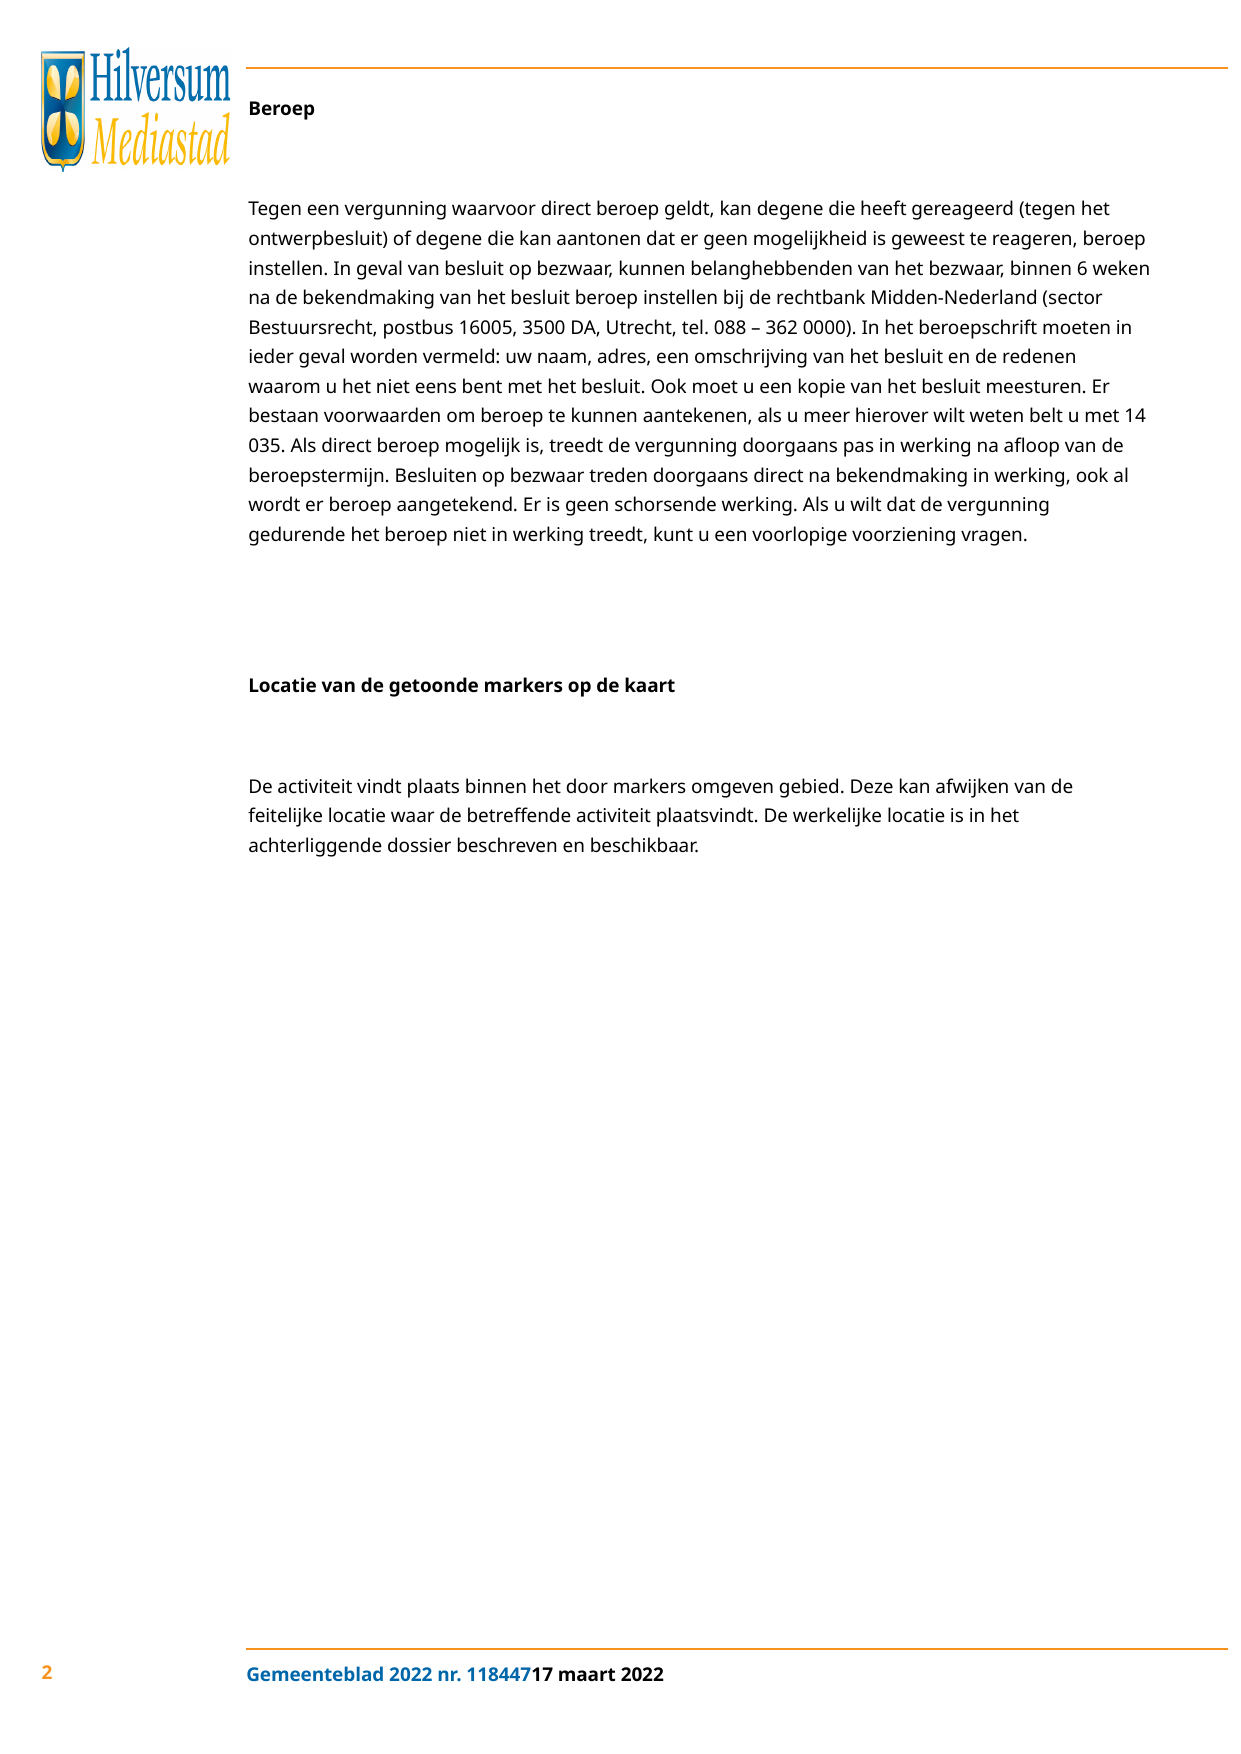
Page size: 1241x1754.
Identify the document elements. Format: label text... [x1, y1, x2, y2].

picture [41, 47, 231, 172]
text Locatie van de getoonde markers op de kaart [248, 672, 1152, 698]
text Tegen een vergunning waarvoor direct beroep geldt, kan degene die heeft gereageerd (tegen het ontwerpbesluit) of degene die kan aantonen dat er geen mogelijkheid is geweest te reageren, beroep instellen. In geval van besluit op bezwaar, kunnen belanghebbenden van het bezwaar, binnen 6 weken na de bekendmaking van het besluit beroep instellen bij de rechtbank Midden-Nederland (sector Bestuursrecht, postbus 16005, 3500 DA, Utrecht, tel. 088 – 362 0000). In het beroepschrift moeten in ieder geval worden vermeld: uw naam, adres, een omschrijving van het besluit en de redenen waarom u het niet eens bent met het besluit. Ook moet u een kopie van het besluit meesturen. Er bestaan voorwaarden om beroep te kunnen aantekenen, als u meer hierover wilt weten belt u met 14 035. Als direct beroep mogelijk is, treedt de vergunning doorgaans pas in werking na afloop van de beroepstermijn. Besluiten op bezwaar treden doorgaans direct na bekendmaking in werking, ook al wordt er beroep aangetekend. Er is geen schorsende werking. Als u wilt dat de vergunning gedurende het beroep niet in werking treedt, kunt u een voorlopige voorziening vragen. [248, 196, 1152, 547]
text De activiteit vindt plaats binnen het door markers omgeven gebied. Deze kan afwijken van de feitelijke locatie waar de betreffende activiteit plaatsvindt. De werkelijke locatie is in het achterliggende dossier beschreven en beschikbaar. [248, 773, 1152, 858]
text Beroep [248, 95, 1152, 121]
